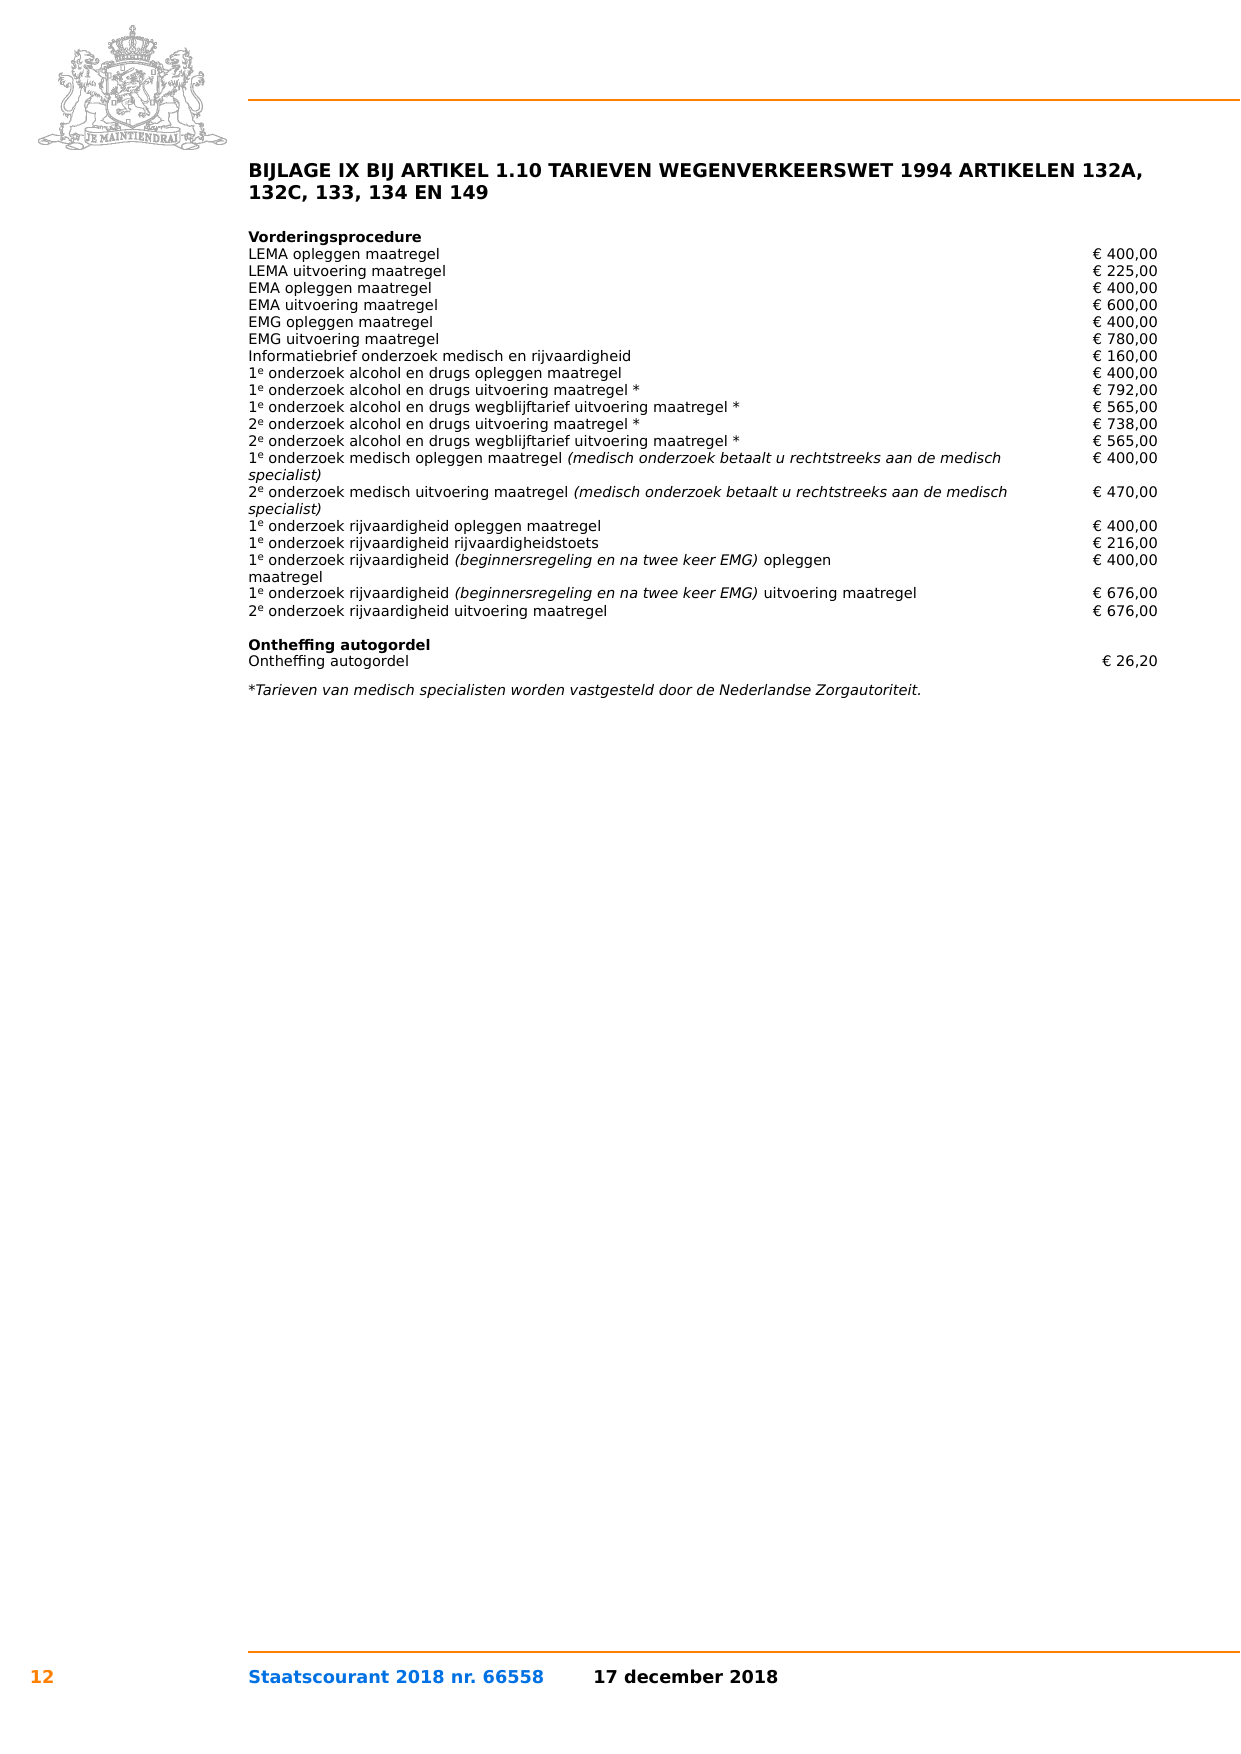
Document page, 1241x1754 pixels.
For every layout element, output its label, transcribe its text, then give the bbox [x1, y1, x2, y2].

table_cell € 676,00 [1041, 585, 1163, 602]
table_cell Ontheffing autogordel [248, 636, 1041, 653]
table_cell 1e onderzoek medisch opleggen maatregel (medisch onderzoek betaalt u rechtstreeks aan de medisch specialist) [248, 450, 1041, 483]
table_cell 1e onderzoek rijvaardigheid opleggen maatregel [248, 518, 1041, 534]
table_cell € 400,00 [1041, 365, 1163, 382]
picture [38, 25, 227, 150]
table_cell LEMA opleggen maatregel [248, 246, 1041, 263]
table_cell € 565,00 [1041, 399, 1163, 416]
table_cell € 400,00 [1041, 518, 1163, 534]
table_cell 1e onderzoek alcohol en drugs opleggen maatregel [248, 365, 1041, 382]
table_cell EMG opleggen maatregel [248, 314, 1041, 331]
table_cell € 400,00 [1041, 551, 1163, 585]
table_cell 2e onderzoek rijvaardigheid uitvoering maatregel [248, 603, 1041, 619]
table_cell *Tarieven van medisch specialisten worden vastgesteld door de Nederlandse Zorgautoriteit. [248, 670, 1163, 699]
table_cell € 225,00 [1041, 263, 1163, 280]
table_cell [248, 619, 1041, 636]
table_cell € 160,00 [1041, 348, 1163, 365]
table_header [1041, 229, 1163, 246]
table_cell € 400,00 [1041, 280, 1163, 297]
table_cell EMA uitvoering maatregel [248, 297, 1041, 314]
table_cell 2e onderzoek alcohol en drugs wegblijftarief uitvoering maatregel * [248, 433, 1041, 449]
table_cell [1041, 619, 1163, 636]
table_cell € 600,00 [1041, 297, 1163, 314]
table_cell 1e onderzoek alcohol en drugs wegblijftarief uitvoering maatregel * [248, 399, 1041, 416]
table_cell Informatiebrief onderzoek medisch en rijvaardigheid [248, 348, 1041, 365]
table_cell 1e onderzoek rijvaardigheid (beginnersregeling en na twee keer EMG) opleggen maatregel [248, 551, 1041, 585]
table_cell EMG uitvoering maatregel [248, 331, 1041, 348]
table_cell € 565,00 [1041, 433, 1163, 449]
table_cell LEMA uitvoering maatregel [248, 263, 1041, 280]
table_cell € 400,00 [1041, 246, 1163, 263]
table_cell 1e onderzoek rijvaardigheid (beginnersregeling en na twee keer EMG) uitvoering maatregel [248, 585, 1041, 602]
table_cell € 676,00 [1041, 603, 1163, 619]
table_cell 1e onderzoek rijvaardigheid rijvaardigheidstoets [248, 535, 1041, 551]
table_cell € 400,00 [1041, 314, 1163, 331]
table_cell 1e onderzoek alcohol en drugs uitvoering maatregel * [248, 382, 1041, 399]
table_cell EMA opleggen maatregel [248, 280, 1041, 297]
table_header Vorderingsprocedure [248, 229, 1041, 246]
table_cell [1041, 636, 1163, 653]
subtitle BIJLAGE IX BIJ ARTIKEL 1.10 TARIEVEN WEGENVERKEERSWET 1994 ARTIKELEN 132A, 132C, 133, 134 EN 149 [248, 160, 1163, 204]
table_cell Ontheffing autogordel [248, 653, 1041, 670]
table_cell 2e onderzoek alcohol en drugs uitvoering maatregel * [248, 416, 1041, 433]
table_cell 2e onderzoek medisch uitvoering maatregel (medisch onderzoek betaalt u rechtstreeks aan de medisch specialist) [248, 484, 1041, 517]
table_cell € 26,20 [1041, 653, 1163, 670]
table_cell € 470,00 [1041, 484, 1163, 517]
table_cell € 738,00 [1041, 416, 1163, 433]
table_cell € 780,00 [1041, 331, 1163, 348]
table_cell € 792,00 [1041, 382, 1163, 399]
table_cell € 216,00 [1041, 535, 1163, 551]
table_cell € 400,00 [1041, 450, 1163, 483]
